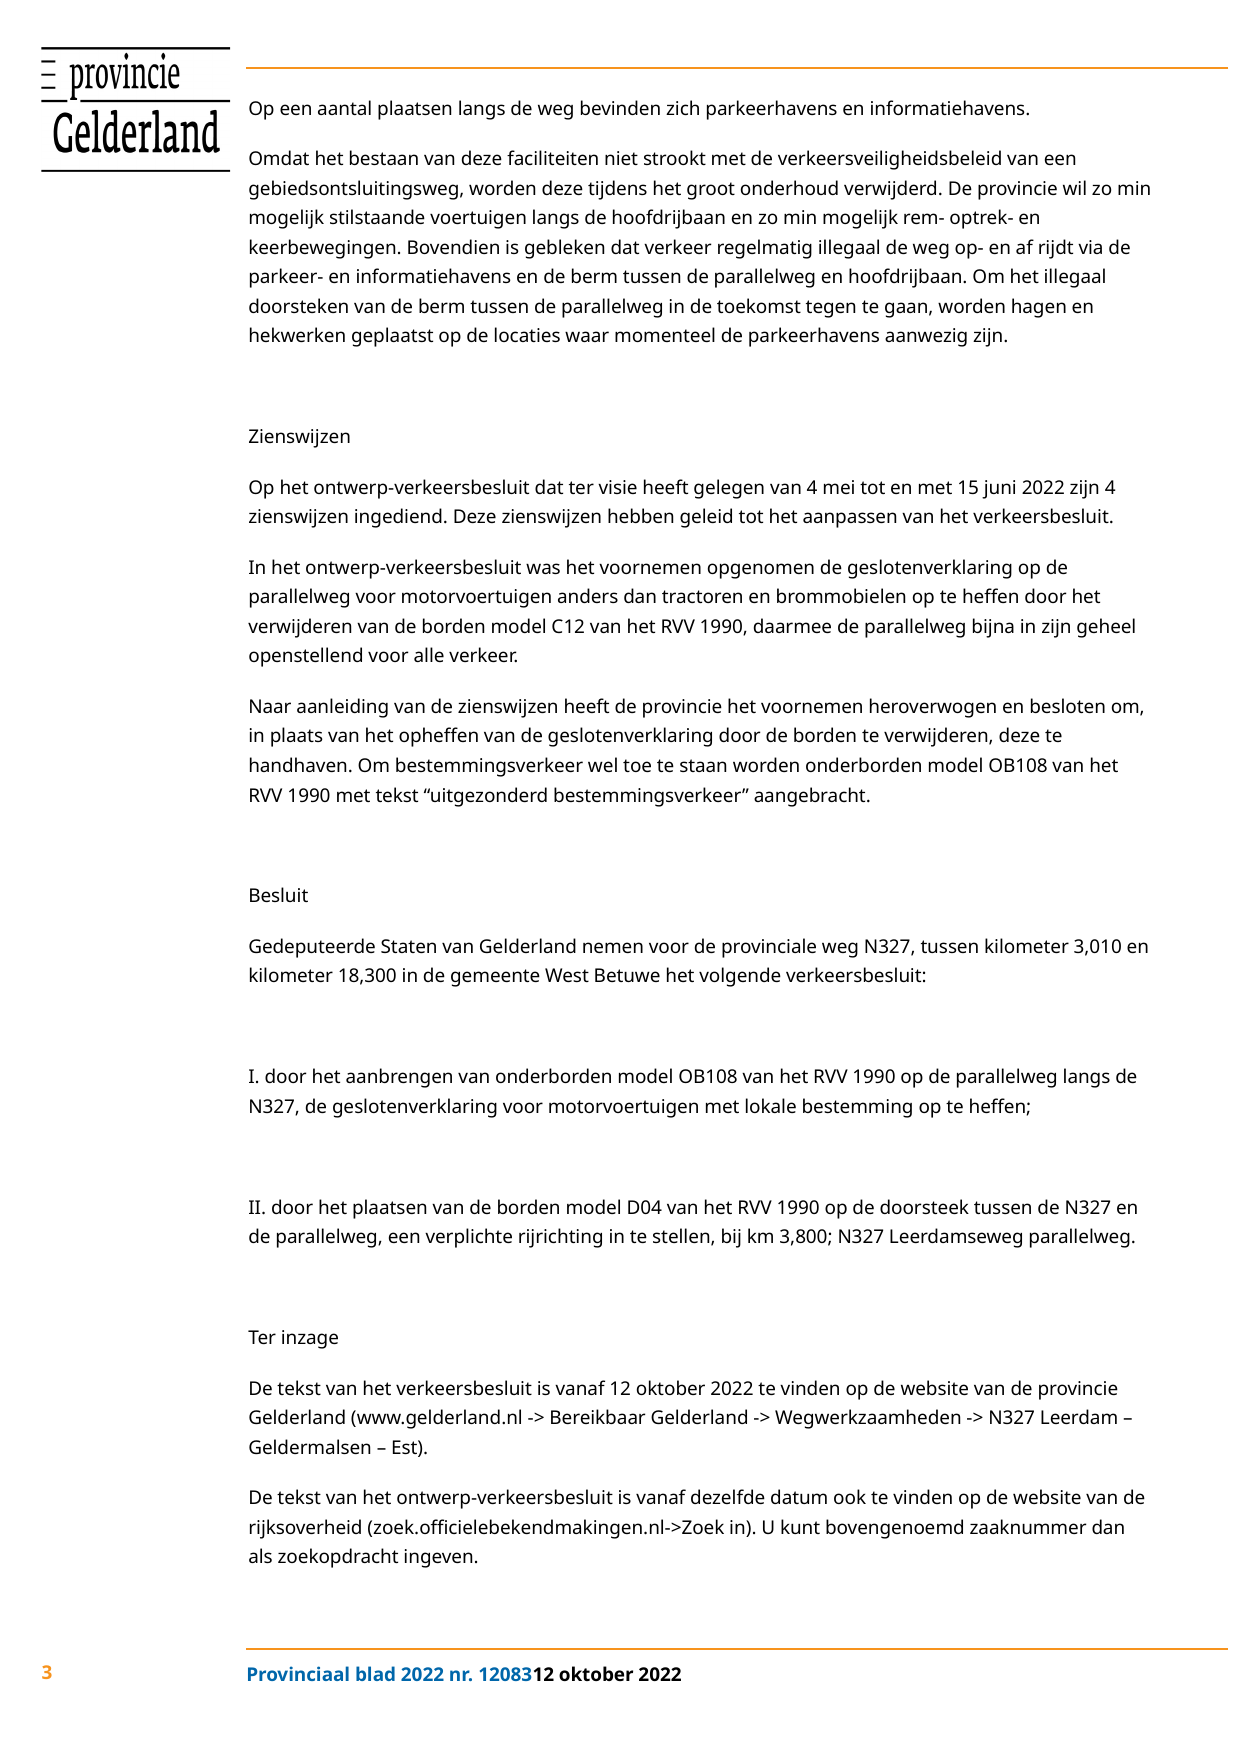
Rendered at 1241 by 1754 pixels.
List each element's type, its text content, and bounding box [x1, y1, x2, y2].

text Besluit [248, 883, 1152, 908]
text II. door het plaatsen van de borden model D04 van het RVV 1990 op de doorsteek tussen de N327 en de parallelweg, een verplichte rijrichting in te stellen, bij km 3,800; N327 Leerdamseweg parallelweg. [248, 1194, 1152, 1249]
text I. door het aanbrengen van onderborden model OB108 van het RVV 1990 op de parallelweg langs de N327, de geslotenverklaring voor motorvoertuigen met lokale bestemming op te heffen; [248, 1063, 1152, 1119]
text De tekst van het ontwerp-verkeersbesluit is vanaf dezelfde datum ook te vinden op de website van de rijksoverheid (zoek.officielebekendmakingen.nl->Zoek in). U kunt bovengenoemd zaaknummer dan als zoekopdracht ingeven. [248, 1484, 1152, 1569]
text Naar aanleiding van de zienswijzen heeft de provincie het voornemen heroverwogen en besloten om, in plaats van het opheffen van de geslotenverklaring door de borden te verwijderen, deze te handhaven. Om bestemmingsverkeer wel toe te staan worden onderborden model OB108 van het RVV 1990 met tekst “uitgezonderd bestemmingsverkeer” aangebracht. [248, 693, 1152, 808]
text Op het ontwerp-verkeersbesluit dat ter visie heeft gelegen van 4 mei tot en met 15 juni 2022 zijn 4 zienswijzen ingediend. Deze zienswijzen hebben geleid tot het aanpassen van het verkeersbesluit. [248, 474, 1152, 529]
text Gedeputeerde Staten van Gelderland nemen voor de provinciale weg N327, tussen kilometer 3,010 en kilometer 18,300 in de gemeente West Betuwe het volgende verkeersbesluit: [248, 933, 1152, 988]
text Op een aantal plaatsen langs de weg bevinden zich parkeerhavens en informatiehavens. [248, 95, 1152, 121]
picture [41, 47, 231, 172]
text Ter inzage [248, 1324, 1152, 1350]
text In het ontwerp-verkeersbesluit was het voornemen opgenomen de geslotenverklaring op de parallelweg voor motorvoertuigen anders dan tractoren en brommobielen op te heffen door het verwijderen van de borden model C12 van het RVV 1990, daarmee de parallelweg bijna in zijn geheel openstellend voor alle verkeer. [248, 554, 1152, 668]
text Zienswijzen [248, 423, 1152, 449]
text Omdat het bestaan van deze faciliteiten niet strookt met de verkeersveiligheidsbeleid van een gebiedsontsluitingsweg, worden deze tijdens het groot onderhoud verwijderd. De provincie wil zo min mogelijk stilstaande voertuigen langs de hoofdrijbaan en zo min mogelijk rem- optrek- en keerbewegingen. Bovendien is gebleken dat verkeer regelmatig illegaal de weg op- en af rijdt via de parkeer- en informatiehavens en de berm tussen de parallelweg en hoofdrijbaan. Om het illegaal doorsteken van de berm tussen de parallelweg in de toekomst tegen te gaan, worden hagen en hekwerken geplaatst op de locaties waar momenteel de parkeerhavens aanwezig zijn. [248, 145, 1152, 348]
text De tekst van het verkeersbesluit is vanaf 12 oktober 2022 te vinden op de website van de provincie Gelderland (www.gelderland.nl -> Bereikbaar Gelderland -> Wegwerkzaamheden -> N327 Leerdam – Geldermalsen – Est). [248, 1375, 1152, 1460]
